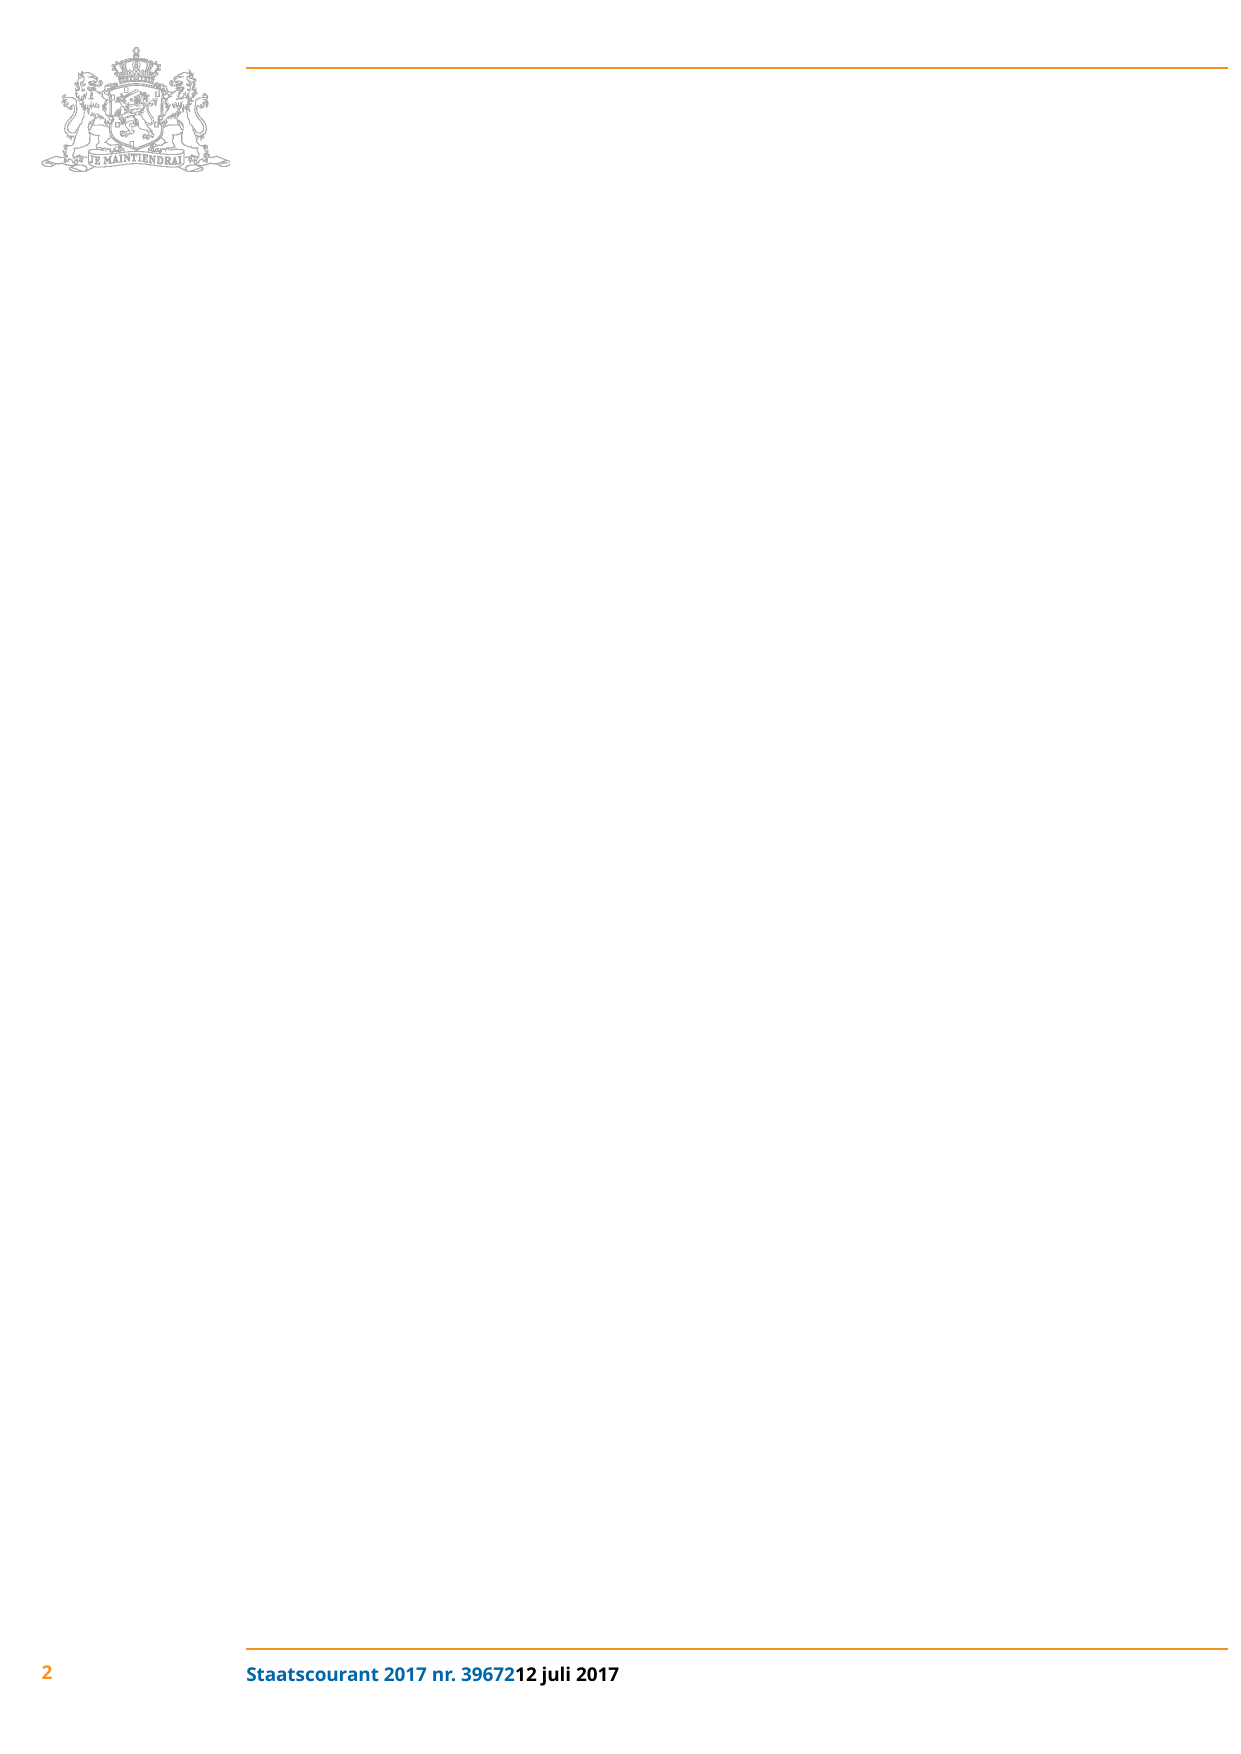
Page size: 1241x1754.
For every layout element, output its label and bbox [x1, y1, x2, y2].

picture [41, 47, 231, 172]
